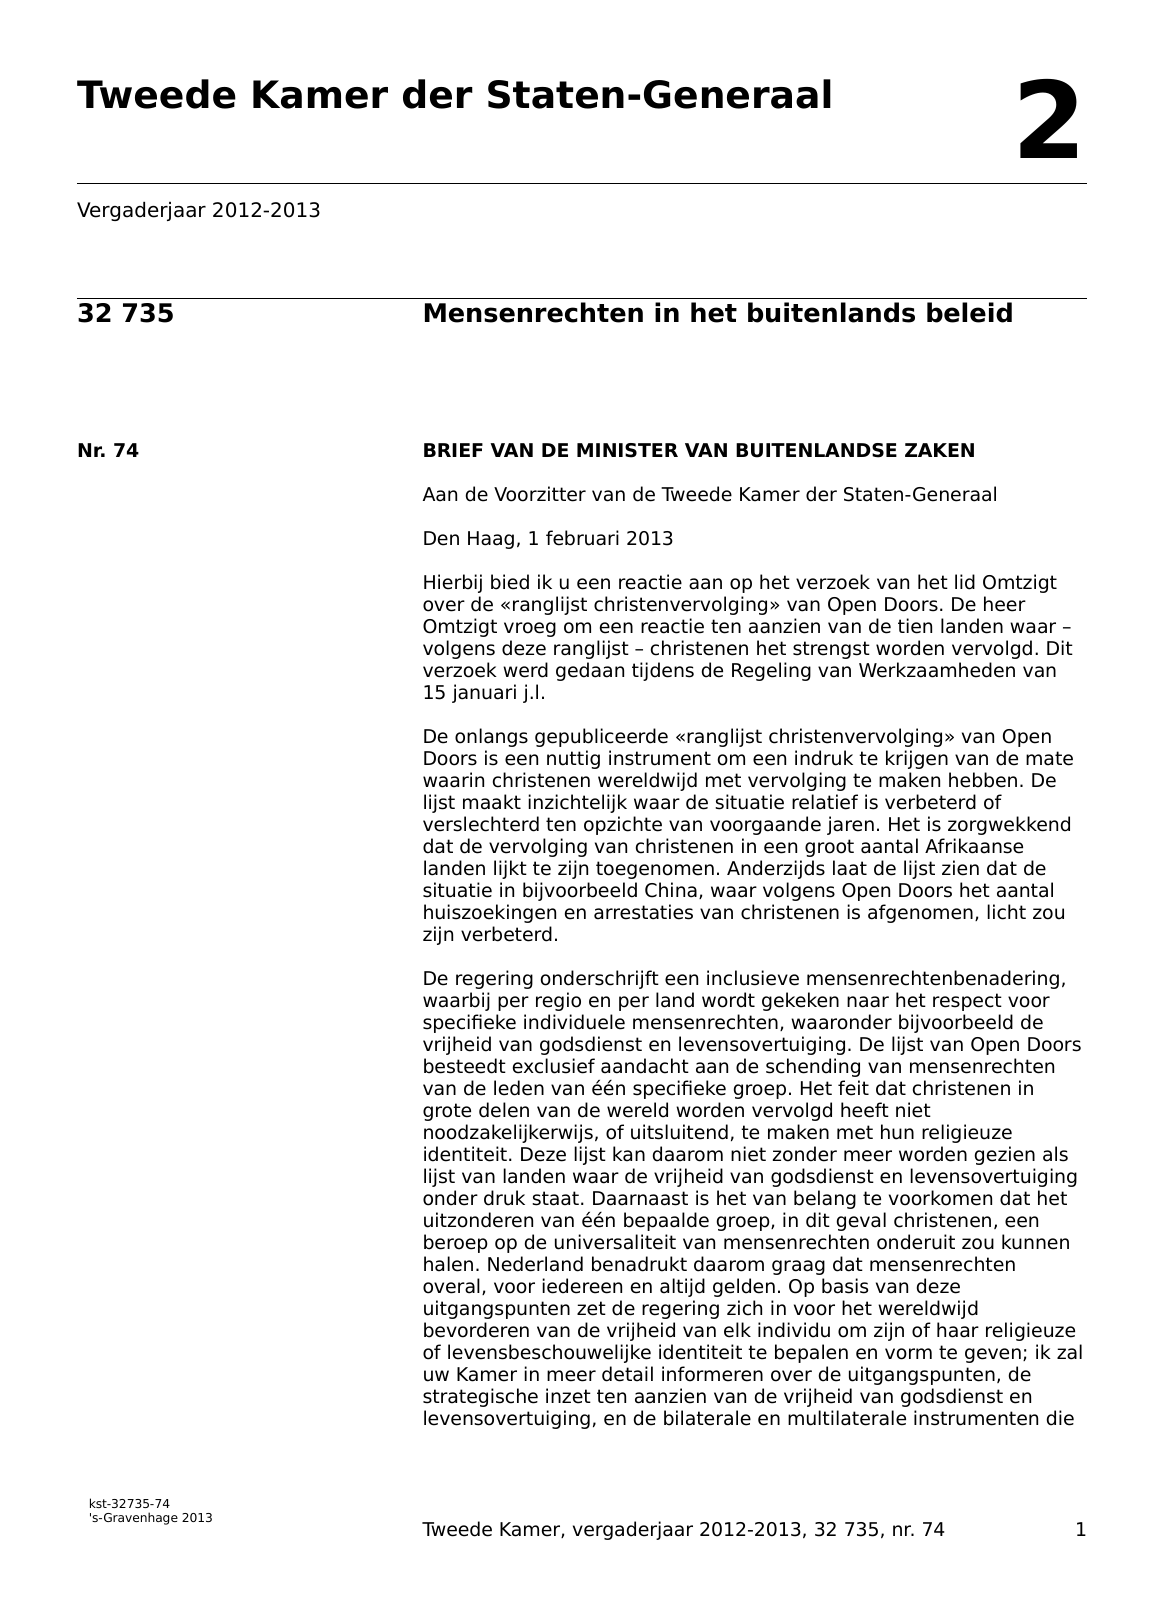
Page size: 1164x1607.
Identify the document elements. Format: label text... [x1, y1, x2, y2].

text 's-Gravenhage 2013 [88, 1511, 323, 1525]
text De regering onderschrijft een inclusieve mensenrechtenbenadering, waarbij per regio en per land wordt gekeken naar het respect voor specifieke individuele mensenrechten, waaronder bijvoorbeeld de vrijheid van godsdienst en levensovertuiging. De lijst van Open Doors besteedt exclusief aandacht aan de schending van mensenrechten van de leden van één specifieke groep. Het feit dat christenen in grote delen van de wereld worden vervolgd heeft niet noodzakelijkerwijs, of uitsluitend, te maken met hun religieuze identiteit. Deze lijst kan daarom niet zonder meer worden gezien als lijst van landen waar de vrijheid van godsdienst en levensovertuiging onder druk staat. Daarnaast is het van belang te voorkomen dat het uitzonderen van één bepaalde groep, in dit geval christenen, een beroep op de universaliteit van mensenrechten onderuit zou kunnen halen. Nederland benadrukt daarom graag dat mensenrechten overal, voor iedereen en altijd gelden. Op basis van deze uitgangspunten zet de regering zich in voor het wereldwijd bevorderen van de vrijheid van elk individu om zijn of haar religieuze of levensbeschouwelijke identiteit te bepalen en vorm te geven; ik zal uw Kamer in meer detail informeren over de uitgangspunten, de strategische inzet ten aanzien van de vrijheid van godsdienst en levensovertuiging, en de bilaterale en multilaterale instrumenten die [422, 968, 1087, 1430]
subtitle Nr. 74 BRIEF VAN DE MINISTER VAN BUITENLANDSE ZAKEN [77, 440, 1087, 462]
subtitle 32 735 Mensenrechten in het buitenlands beleid [77, 299, 1087, 329]
text kst-32735-74 [88, 1497, 323, 1511]
text Aan de Voorzitter van de Tweede Kamer der Staten-Generaal [422, 484, 1087, 506]
table_header 2 [886, 59, 1087, 183]
text Hierbij bied ik u een reactie aan op het verzoek van het lid Omtzigt over de «ranglijst christenvervolging» van Open Doors. De heer Omtzigt vroeg om een reactie ten aanzien van de tien landen waar – volgens deze ranglijst – christenen het strengst worden vervolgd. Dit verzoek werd gedaan tijdens de Regeling van Werkzaamheden van 15 januari j.l. [422, 572, 1087, 704]
table_cell Vergaderjaar 2012-2013 [77, 184, 1087, 298]
text De onlangs gepubliceerde «ranglijst christenvervolging» van Open Doors is een nuttig instrument om een indruk te krijgen van de mate waarin christenen wereldwijd met vervolging te maken hebben. De lijst maakt inzichtelijk waar de situatie relatief is verbeterd of verslechterd ten opzichte van voorgaande jaren. Het is zorgwekkend dat de vervolging van christenen in een groot aantal Afrikaanse landen lijkt te zijn toegenomen. Anderzijds laat de lijst zien dat de situatie in bijvoorbeeld China, waar volgens Open Doors het aantal huiszoekingen en arrestaties van christenen is afgenomen, licht zou zijn verbeterd. [422, 726, 1087, 946]
table_header Tweede Kamer der Staten-Generaal [77, 59, 886, 183]
text Den Haag, 1 februari 2013 [422, 528, 1087, 550]
